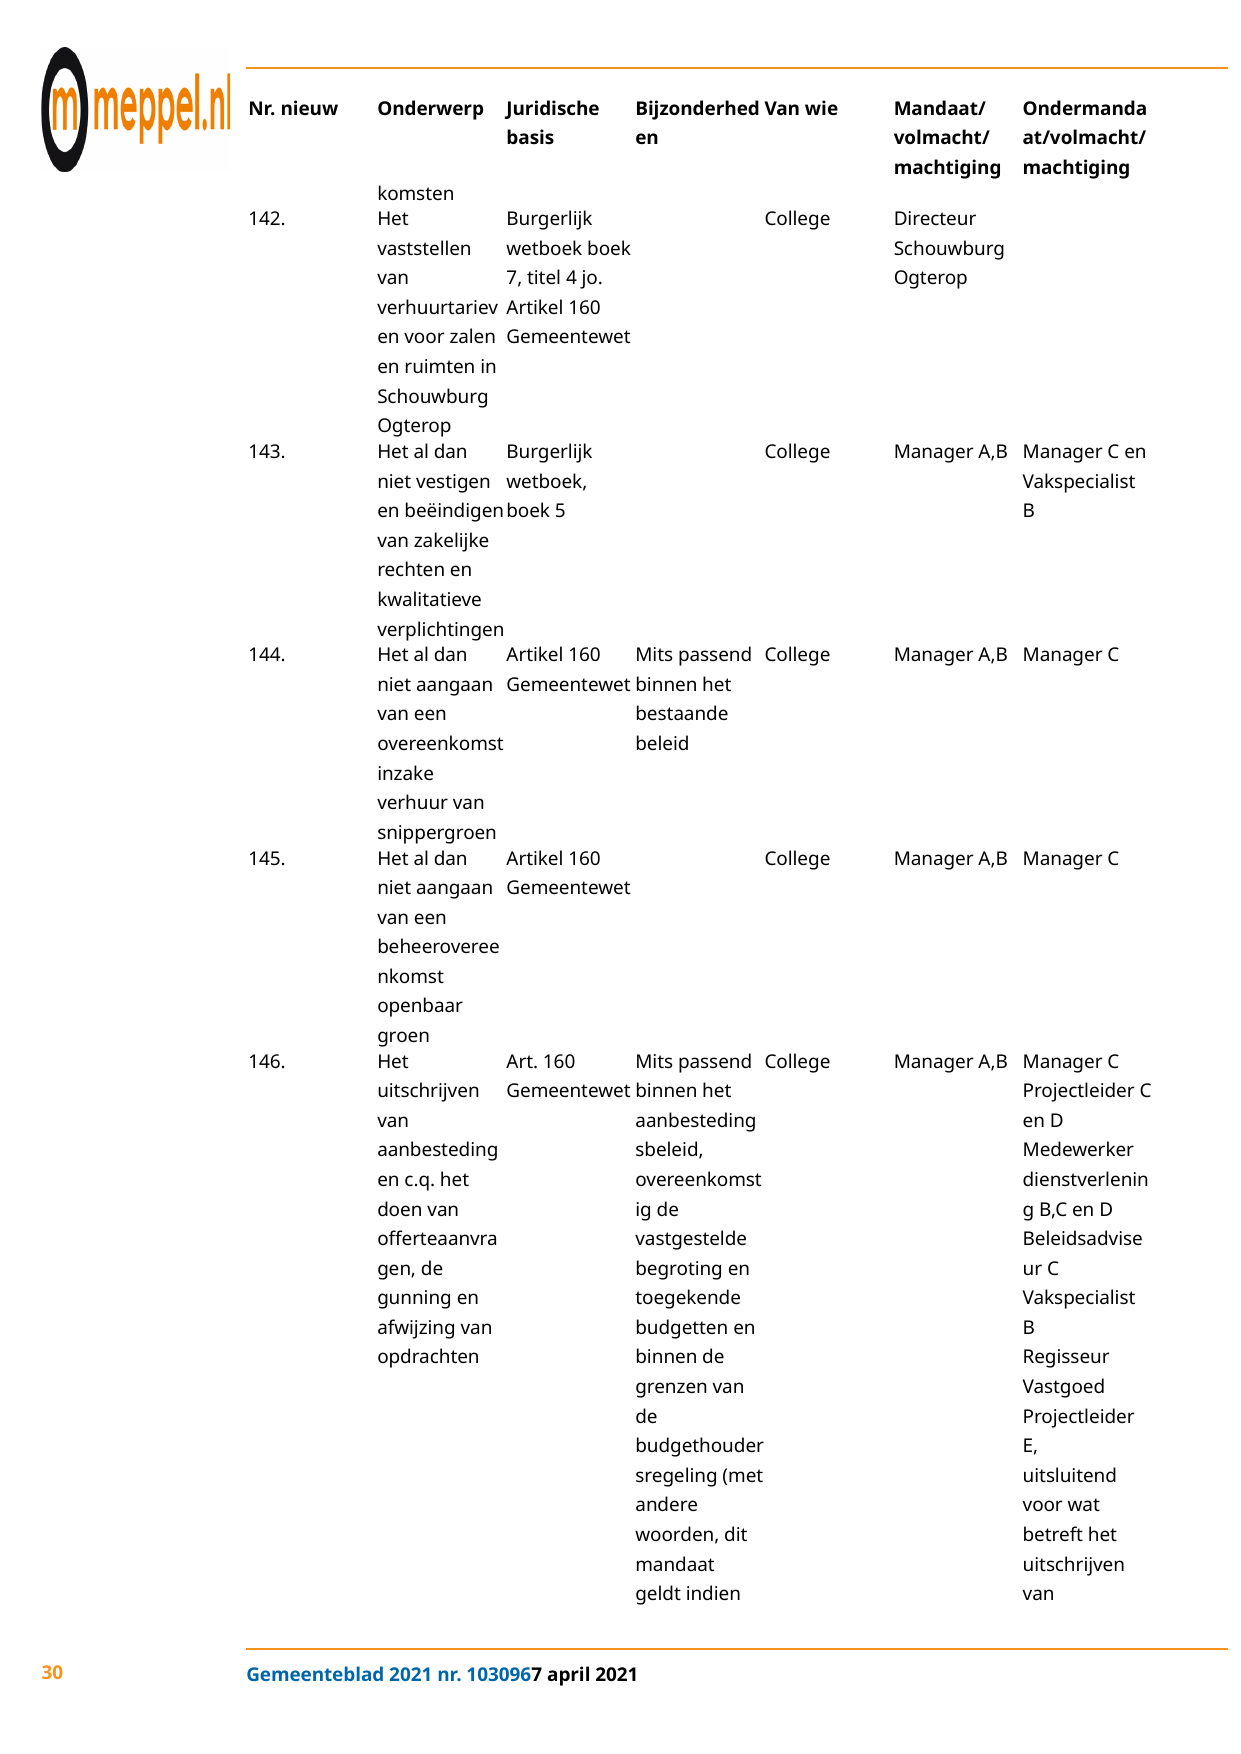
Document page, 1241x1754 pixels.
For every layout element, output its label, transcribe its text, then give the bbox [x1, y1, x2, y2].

table_header Bijzonderheden [635, 95, 764, 180]
table_cell Manager C Projectleider C en D Medewerker dienstverlening B,C en D Beleidsadviseur C Vakspecialist B Regisseur Vastgoed Projectleider E, uitsluitend voor wat betreft het uitschrijven van [1023, 1048, 1152, 1606]
table_header Onderwerp [377, 95, 506, 180]
table_cell Manager A,B [894, 641, 1022, 845]
table_cell [894, 180, 1022, 205]
table_cell Manager A,B [894, 1048, 1022, 1606]
picture [41, 47, 231, 172]
table_cell Het vaststellen van verhuurtarieven voor zalen en ruimten in Schouwburg Ogterop [377, 205, 506, 438]
table_cell College [764, 1048, 893, 1606]
table_header Van wie [764, 95, 893, 180]
table_cell Artikel 160 Gemeentewet [506, 641, 635, 845]
table_cell Het al dan niet aangaan van een beheerovereenkomst openbaar groen [377, 845, 506, 1048]
table_cell College [764, 845, 893, 1048]
table_cell [248, 1048, 377, 1606]
table_cell [635, 180, 764, 205]
table_header Juridische basis [506, 95, 635, 180]
table_header Ondermandaat/volmacht/ machtiging [1023, 95, 1152, 180]
table_cell College [764, 438, 893, 641]
table_cell [635, 845, 764, 1048]
table_cell College [764, 641, 893, 845]
table_cell College [764, 205, 893, 438]
table_header Nr. nieuw [248, 95, 377, 180]
table_cell Art. 160 Gemeentewet [506, 1048, 635, 1606]
table_cell [635, 438, 764, 641]
table_cell Directeur Schouwburg Ogterop [894, 205, 1022, 438]
table_cell [248, 438, 377, 641]
table_cell komsten [377, 180, 506, 205]
table_cell Het uitschrijven van aanbestedingen c.q. het doen van offerteaanvragen, de gunning en afwijzing van opdrachten [377, 1048, 506, 1606]
table_cell Mits passend binnen het bestaande beleid [635, 641, 764, 845]
table_cell Het al dan niet vestigen en beëindigen van zakelijke rechten en kwalitatieve verplichtingen [377, 438, 506, 641]
table_cell [248, 205, 377, 438]
table_cell Het al dan niet aangaan van een overeenkomst inzake verhuur van snippergroen [377, 641, 506, 845]
table_cell Manager C [1023, 641, 1152, 845]
table_cell [248, 641, 377, 845]
table_cell Manager A,B [894, 438, 1022, 641]
table_cell [764, 180, 893, 205]
table_cell Burgerlijk wetboek boek 7, titel 4 jo. Artikel 160 Gemeentewet [506, 205, 635, 438]
table_cell Manager C [1023, 845, 1152, 1048]
table_cell [1023, 205, 1152, 438]
table_cell [635, 205, 764, 438]
table_cell Manager C en Vakspecialist B [1023, 438, 1152, 641]
table_cell Artikel 160 Gemeentewet [506, 845, 635, 1048]
table_header Mandaat/volmacht/machtiging [894, 95, 1022, 180]
table_cell Burgerlijk wetboek, boek 5 [506, 438, 635, 641]
table_cell Manager A,B [894, 845, 1022, 1048]
table_cell [1023, 180, 1152, 205]
table_cell [248, 845, 377, 1048]
table_cell [248, 180, 377, 205]
table_cell [506, 180, 635, 205]
table_cell Mits passend binnen het aanbestedingsbeleid, overeenkomstig de vastgestelde begroting en toegekende budgetten en binnen de grenzen van de budgethoudersregeling (met andere woorden, dit mandaat geldt indien [635, 1048, 764, 1606]
